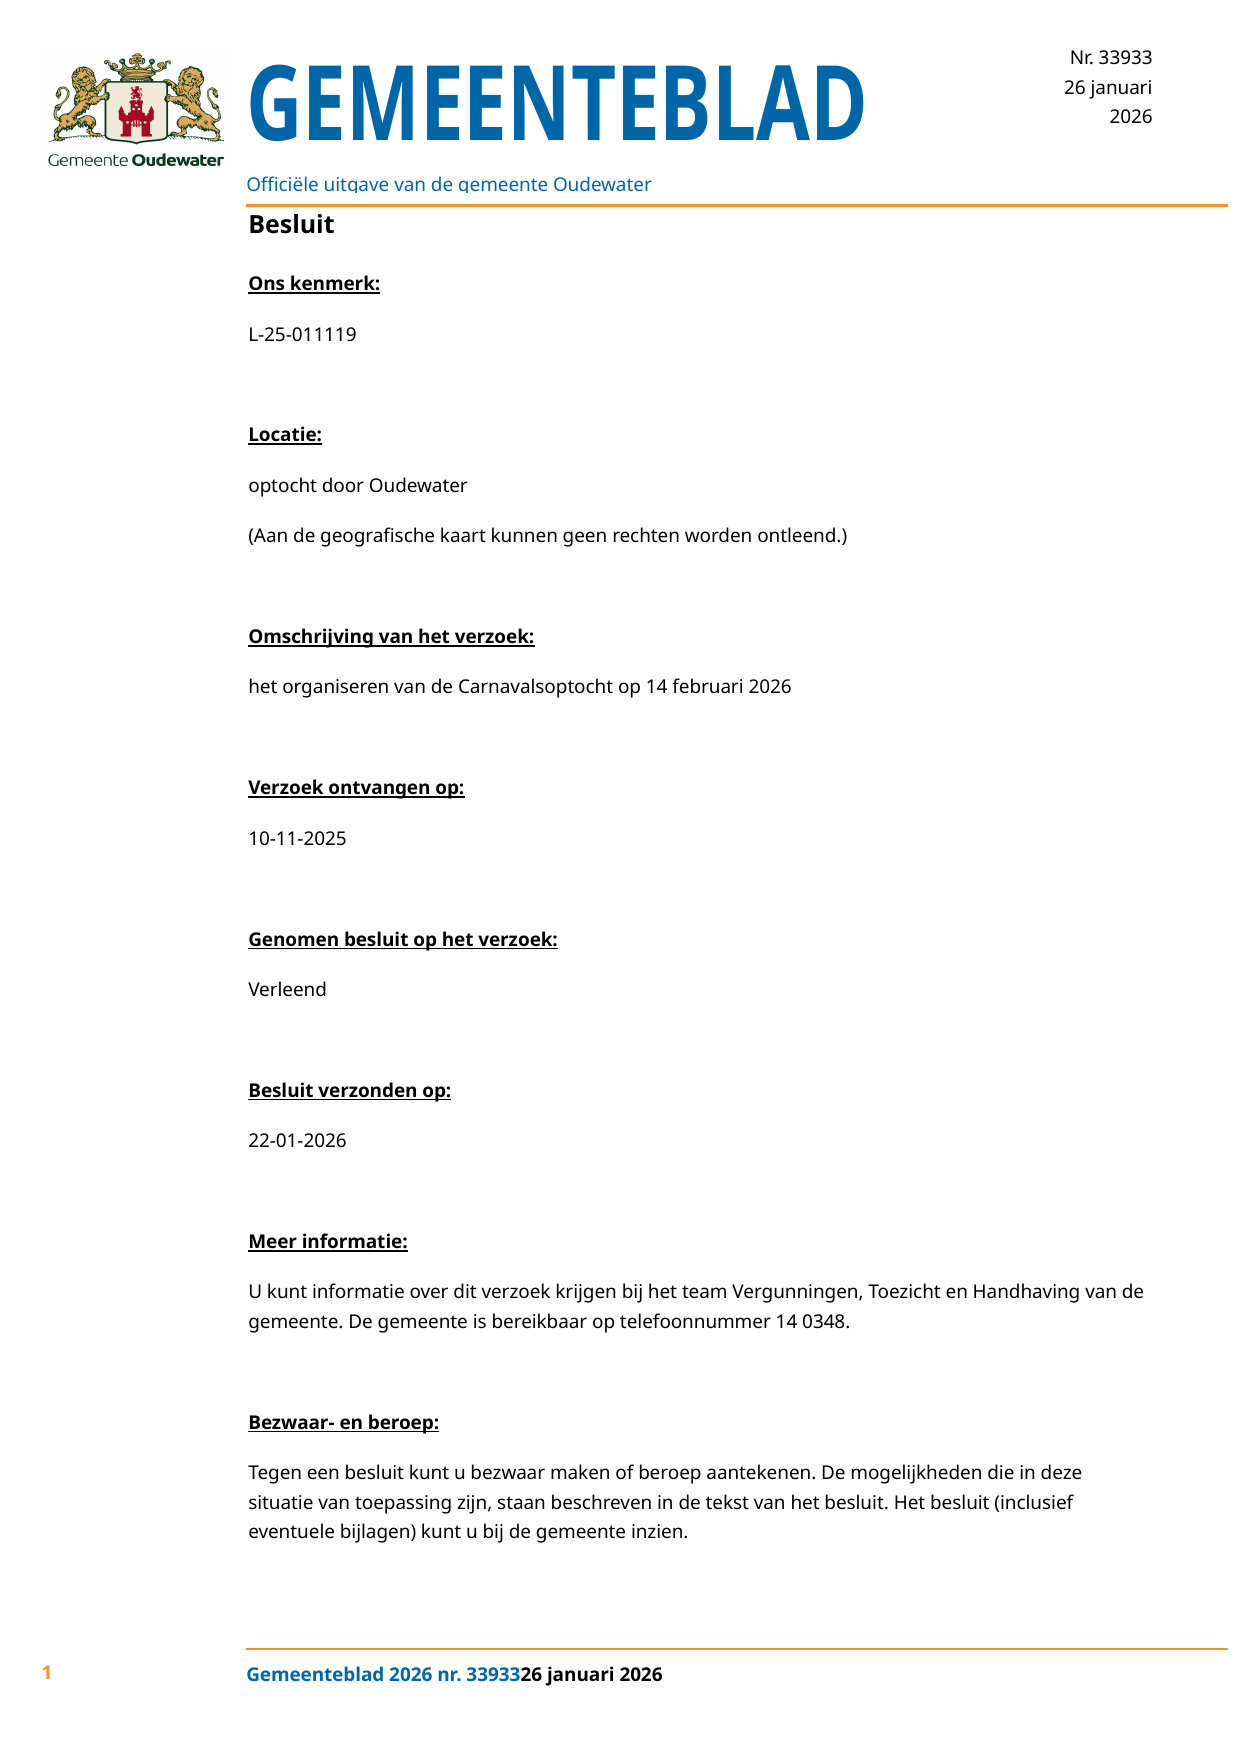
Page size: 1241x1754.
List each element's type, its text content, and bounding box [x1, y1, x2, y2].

text (Aan de geografische kaart kunnen geen rechten worden ontleend.) [248, 522, 1152, 548]
text optocht door Oudewater [248, 472, 1152, 498]
text Bezwaar- en beroep: [248, 1409, 1152, 1435]
text L-25-011119 [248, 321, 1152, 346]
text Tegen een besluit kunt u bezwaar maken of beroep aantekenen. De mogelijkheden die in deze situatie van toepassing zijn, staan beschreven in de tekst van het besluit. Het besluit (inclusief eventuele bijlagen) kunt u bij de gemeente inzien. [248, 1459, 1152, 1544]
text Genomen besluit op het verzoek: [248, 926, 1152, 951]
text 10-11-2025 [248, 825, 1152, 851]
text U kunt informatie over dit verzoek krijgen bij het team Vergunningen, Toezicht en Handhaving van de gemeente. De gemeente is bereikbaar op telefoonnummer 14 0348. [248, 1279, 1152, 1334]
text Omschrijving van het verzoek: [248, 623, 1152, 649]
text 22-01-2026 [248, 1127, 1152, 1153]
picture [41, 47, 231, 172]
text Besluit verzonden op: [248, 1077, 1152, 1103]
text Meer informatie: [248, 1228, 1152, 1254]
text Besluit [248, 207, 1152, 241]
text Verzoek ontvangen op: [248, 774, 1152, 800]
text Ons kenmerk: [248, 270, 1152, 296]
text Locatie: [248, 422, 1152, 447]
text Verleend [248, 976, 1152, 1002]
text het organiseren van de Carnavalsoptocht op 14 februari 2026 [248, 674, 1152, 699]
